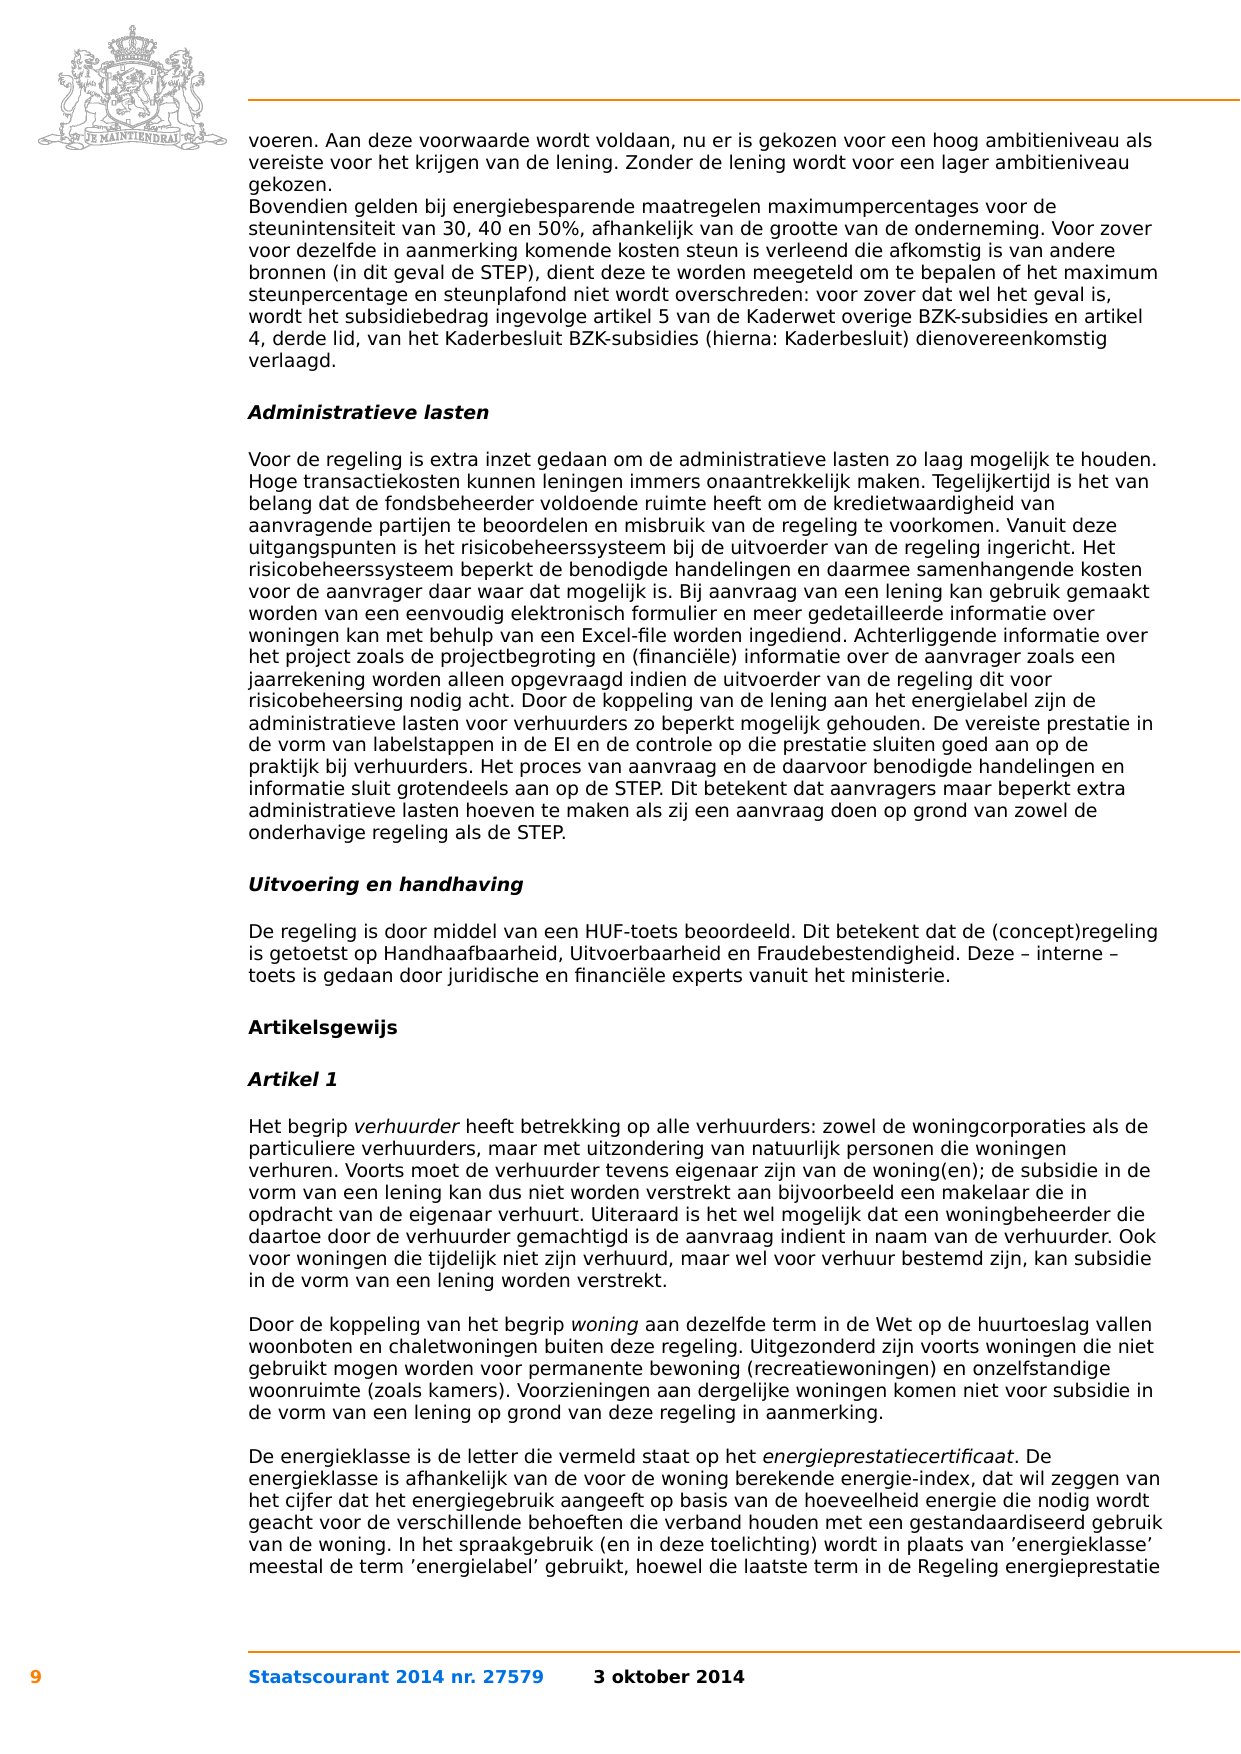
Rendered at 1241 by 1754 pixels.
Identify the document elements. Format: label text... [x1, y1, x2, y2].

text Door de koppeling van het begrip woning aan dezelfde term in de Wet op de huurtoeslag vallen woonboten en chaletwoningen buiten deze regeling. Uitgezonderd zijn voorts woningen die niet gebruikt mogen worden voor permanente bewoning (recreatiewoningen) en onzelfstandige woonruimte (zoals kamers). Voorzieningen aan dergelijke woningen komen niet voor subsidie in de vorm van een lening op grond van deze regeling in aanmerking. [248, 1314, 1163, 1424]
subtitle Artikelsgewijs [248, 1017, 1163, 1039]
subtitle Uitvoering en handhaving [248, 874, 1163, 896]
text voeren. Aan deze voorwaarde wordt voldaan, nu er is gekozen voor een hoog ambitieniveau als vereiste voor het krijgen van de lening. Zonder de lening wordt voor een lager ambitieniveau gekozen. [248, 130, 1163, 196]
subtitle Artikel 1 [248, 1069, 1163, 1091]
picture [38, 25, 227, 150]
text Bovendien gelden bij energiebesparende maatregelen maximumpercentages voor de steunintensiteit van 30, 40 en 50%, afhankelijk van de grootte van de onderneming. Voor zover voor dezelfde in aanmerking komende kosten steun is verleend die afkomstig is van andere bronnen (in dit geval de STEP), dient deze te worden meegeteld om te bepalen of het maximum steunpercentage en steunplafond niet wordt overschreden: voor zover dat wel het geval is, wordt het subsidiebedrag ingevolge artikel 5 van de Kaderwet overige BZK-subsidies en artikel 4, derde lid, van het Kaderbesluit BZK-subsidies (hierna: Kaderbesluit) dienovereenkomstig verlaagd. [248, 196, 1163, 372]
text Voor de regeling is extra inzet gedaan om de administratieve lasten zo laag mogelijk te houden. Hoge transactiekosten kunnen leningen immers onaantrekkelijk maken. Tegelijkertijd is het van belang dat de fondsbeheerder voldoende ruimte heeft om de kredietwaardigheid van aanvragende partijen te beoordelen en misbruik van de regeling te voorkomen. Vanuit deze uitgangspunten is het risicobeheerssysteem bij de uitvoerder van de regeling ingericht. Het risicobeheerssysteem beperkt de benodigde handelingen en daarmee samenhangende kosten voor de aanvrager daar waar dat mogelijk is. Bij aanvraag van een lening kan gebruik gemaakt worden van een eenvoudig elektronisch formulier en meer gedetailleerde informatie over woningen kan met behulp van een Excel-file worden ingediend. Achterliggende informatie over het project zoals de projectbegroting en (financiële) informatie over de aanvrager zoals een jaarrekening worden alleen opgevraagd indien de uitvoerder van de regeling dit voor risicobeheersing nodig acht. Door de koppeling van de lening aan het energielabel zijn de administratieve lasten voor verhuurders zo beperkt mogelijk gehouden. De vereiste prestatie in de vorm van labelstappen in de EI en de controle op die prestatie sluiten goed aan op de praktijk bij verhuurders. Het proces van aanvraag en de daarvoor benodigde handelingen en informatie sluit grotendeels aan op de STEP. Dit betekent dat aanvragers maar beperkt extra administratieve lasten hoeven te maken als zij een aanvraag doen op grond van zowel de onderhavige regeling als de STEP. [248, 449, 1163, 844]
text De regeling is door middel van een HUF-toets beoordeeld. Dit betekent dat de (concept)regeling is getoetst op Handhaafbaarheid, Uitvoerbaarheid en Fraudebestendigheid. Deze – interne – toets is gedaan door juridische en financiële experts vanuit het ministerie. [248, 921, 1163, 987]
text De energieklasse is de letter die vermeld staat op het energieprestatiecertificaat. De energieklasse is afhankelijk van de voor de woning berekende energie-index, dat wil zeggen van het cijfer dat het energiegebruik aangeeft op basis van de hoeveelheid energie die nodig wordt geacht voor de verschillende behoeften die verband houden met een gestandaardiseerd gebruik van de woning. In het spraakgebruik (en in deze toelichting) wordt in plaats van ’energieklasse’ meestal de term ’energielabel’ gebruikt, hoewel die laatste term in de Regeling energieprestatie [248, 1446, 1163, 1577]
text Het begrip verhuurder heeft betrekking op alle verhuurders: zowel de woningcorporaties als de particuliere verhuurders, maar met uitzondering van natuurlijk personen die woningen verhuren. Voorts moet de verhuurder tevens eigenaar zijn van de woning(en); de subsidie in de vorm van een lening kan dus niet worden verstrekt aan bijvoorbeeld een makelaar die in opdracht van de eigenaar verhuurt. Uiteraard is het wel mogelijk dat een woningbeheerder die daartoe door de verhuurder gemachtigd is de aanvraag indient in naam van de verhuurder. Ook voor woningen die tijdelijk niet zijn verhuurd, maar wel voor verhuur bestemd zijn, kan subsidie in de vorm van een lening worden verstrekt. [248, 1116, 1163, 1292]
subtitle Administratieve lasten [248, 402, 1163, 424]
